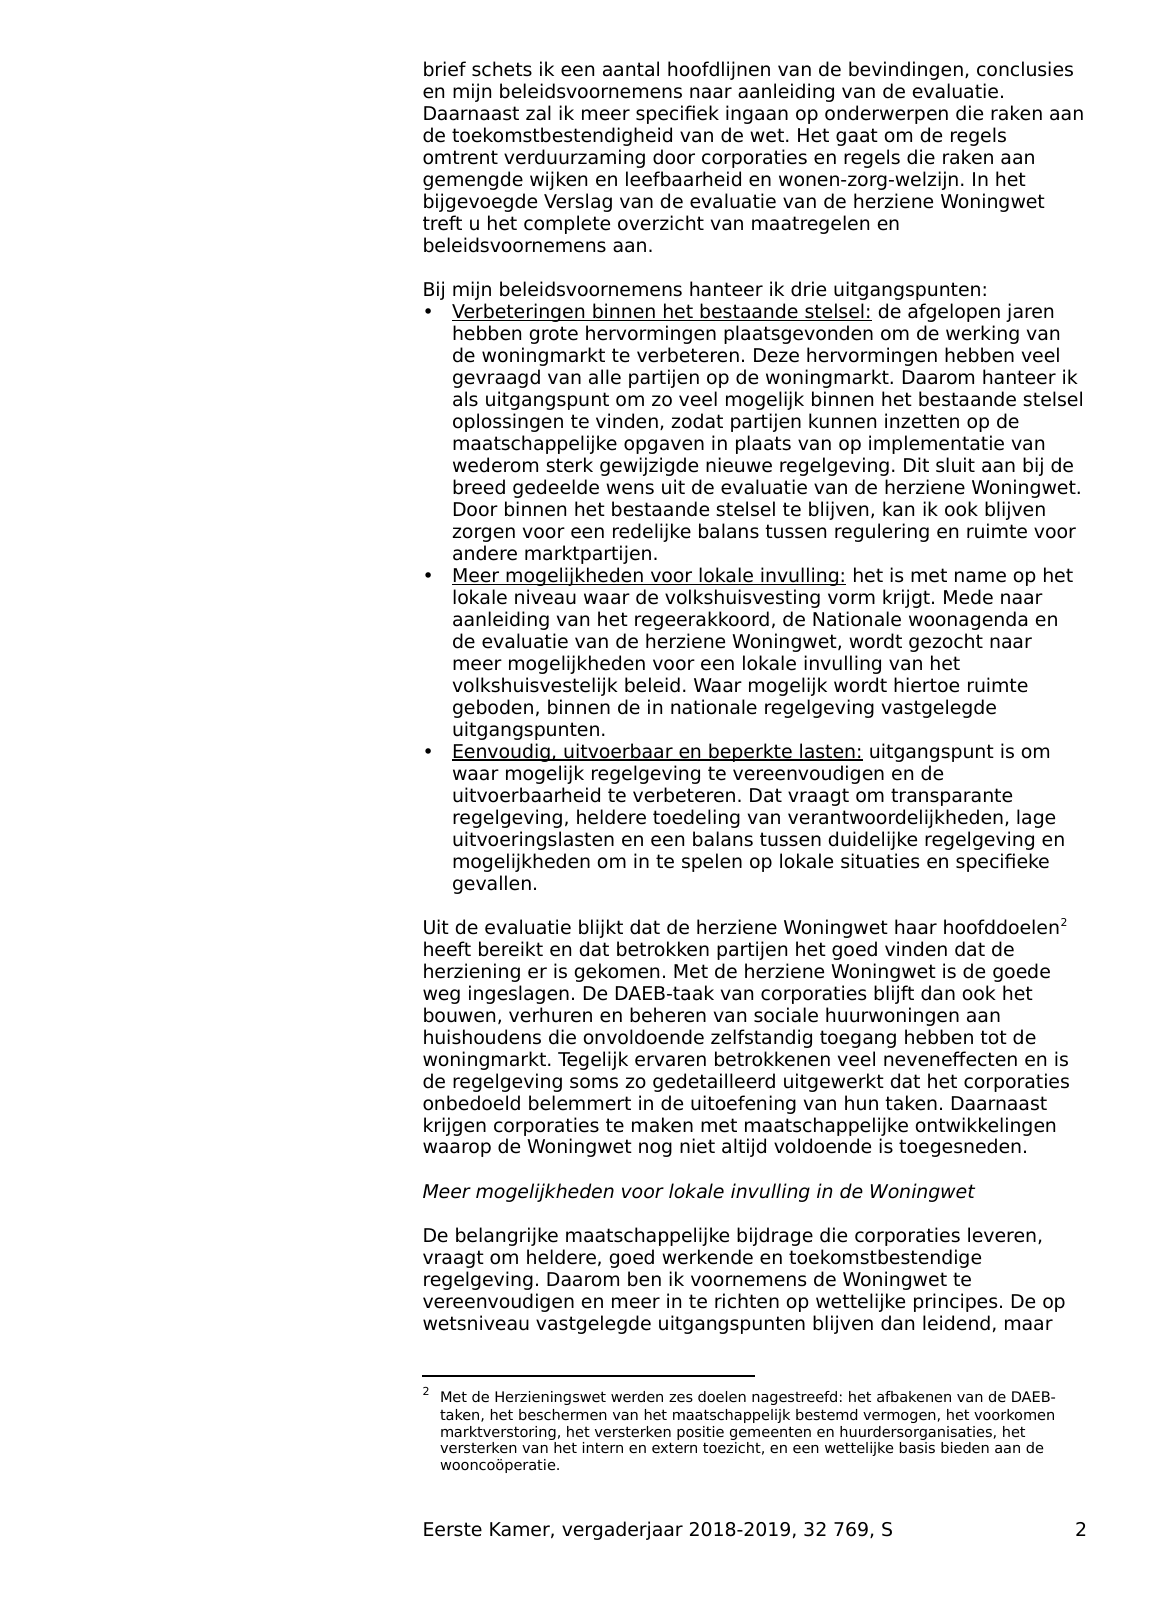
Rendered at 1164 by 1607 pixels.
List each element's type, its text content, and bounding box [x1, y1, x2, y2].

text Bij mijn beleidsvoornemens hanteer ik drie uitgangspunten: [422, 279, 1087, 301]
text Met de Herzieningswet werden zes doelen nagestreefd: het afbakenen van de DAEB-taken, het beschermen van het maatschappelijk bestemd vermogen, het voorkomen marktverstoring, het versterken positie gemeenten en huurdersorganisaties, het versterken van het intern en extern toezicht, en een wettelijke basis bieden aan de wooncoöperatie. [422, 1385, 1087, 1474]
text • Meer mogelijkheden voor lokale invulling: het is met name op het lokale niveau waar de volkshuisvesting vorm krijgt. Mede naar aanleiding van het regeerakkoord, de Nationale woonagenda en de evaluatie van de herziene Woningwet, wordt gezocht naar meer mogelijkheden voor een lokale invulling van het volkshuisvestelijk beleid. Waar mogelijk wordt hiertoe ruimte geboden, binnen de in nationale regelgeving vastgelegde uitgangspunten. [422, 565, 1087, 741]
text • Verbeteringen binnen het bestaande stelsel: de afgelopen jaren hebben grote hervormingen plaatsgevonden om de werking van de woningmarkt te verbeteren. Deze hervormingen hebben veel gevraagd van alle partijen op de woningmarkt. Daarom hanteer ik als uitgangspunt om zo veel mogelijk binnen het bestaande stelsel oplossingen te vinden, zodat partijen kunnen inzetten op de maatschappelijke opgaven in plaats van op implementatie van wederom sterk gewijzigde nieuwe regelgeving. Dit sluit aan bij de breed gedeelde wens uit de evaluatie van de herziene Woningwet. Door binnen het bestaande stelsel te blijven, kan ik ook blijven zorgen voor een redelijke balans tussen regulering en ruimte voor andere marktpartijen. [422, 301, 1087, 565]
text De belangrijke maatschappelijke bijdrage die corporaties leveren, vraagt om heldere, goed werkende en toekomstbestendige regelgeving. Daarom ben ik voornemens de Woningwet te vereenvoudigen en meer in te richten op wettelijke principes. De op wetsniveau vastgelegde uitgangspunten blijven dan leidend, maar [422, 1225, 1087, 1335]
text • Eenvoudig, uitvoerbaar en beperkte lasten: uitgangspunt is om waar mogelijk regelgeving te vereenvoudigen en de uitvoerbaarheid te verbeteren. Dat vraagt om transparante regelgeving, heldere toedeling van verantwoordelijkheden, lage uitvoeringslasten en een balans tussen duidelijke regelgeving en mogelijkheden om in te spelen op lokale situaties en specifieke gevallen. [422, 741, 1087, 894]
text Uit de evaluatie blijkt dat de herziene Woningwet haar hoofddoelen heeft bereikt en dat betrokken partijen het goed vinden dat de herziening er is gekomen. Met de herziene Woningwet is de goede weg ingeslagen. De DAEB-taak van corporaties blijft dan ook het bouwen, verhuren en beheren van sociale huurwoningen aan huishoudens die onvoldoende zelfstandig toegang hebben tot de woningmarkt. Tegelijk ervaren betrokkenen veel neveneffecten en is de regelgeving soms zo gedetailleerd uitgewerkt dat het corporaties onbedoeld belemmert in de uitoefening van hun taken. Daarnaast krijgen corporaties te maken met maatschappelijke ontwikkelingen waarop de Woningwet nog niet altijd voldoende is toegesneden. [422, 917, 1087, 1158]
text brief schets ik een aantal hoofdlijnen van de bevindingen, conclusies en mijn beleidsvoornemens naar aanleiding van de evaluatie. Daarnaast zal ik meer specifiek ingaan op onderwerpen die raken aan de toekomstbestendigheid van de wet. Het gaat om de regels omtrent verduurzaming door corporaties en regels die raken aan gemengde wijken en leefbaarheid en wonen-zorg-welzijn. In het bijgevoegde Verslag van de evaluatie van de herziene Woningwet treft u het complete overzicht van maatregelen en beleidsvoornemens aan. [422, 59, 1087, 257]
subtitle Meer mogelijkheden voor lokale invulling in de Woningwet [422, 1181, 1087, 1203]
